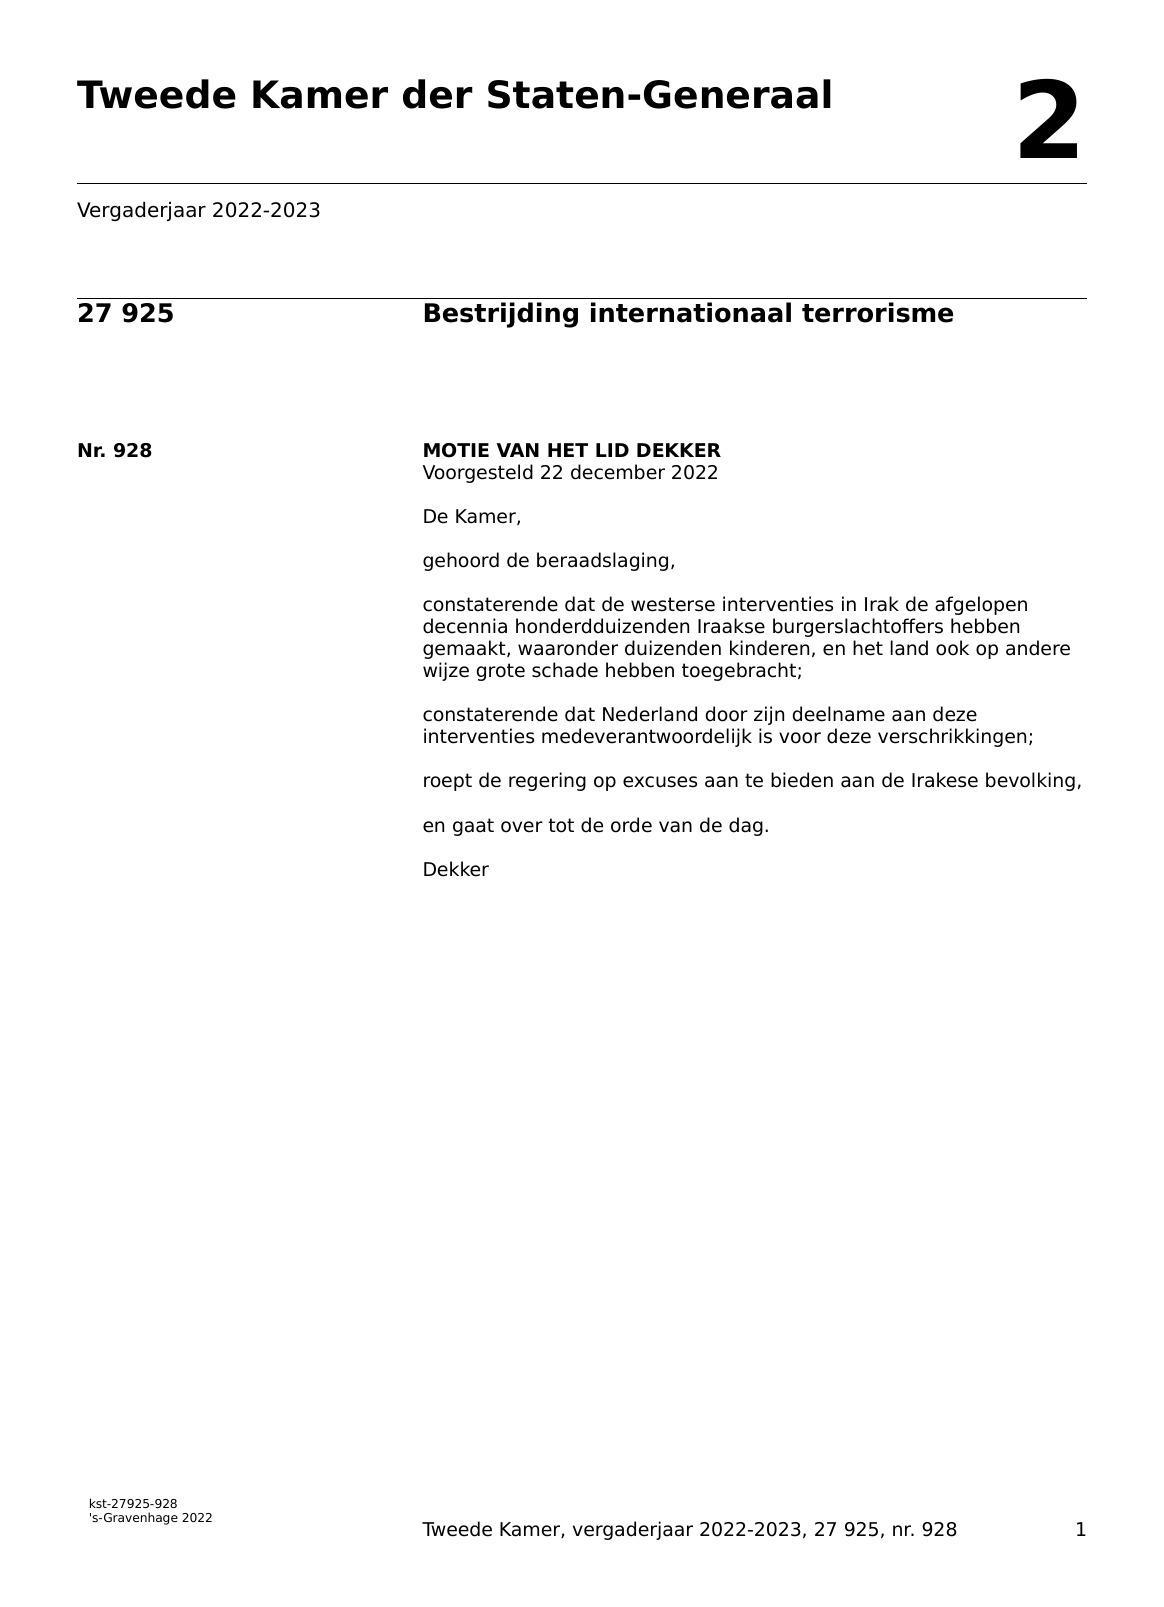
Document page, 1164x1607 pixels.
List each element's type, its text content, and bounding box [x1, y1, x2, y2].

table_header 2 [886, 59, 1087, 183]
text constaterende dat Nederland door zijn deelname aan deze interventies medeverantwoordelijk is voor deze verschrikkingen; [422, 704, 1087, 748]
table_cell Vergaderjaar 2022-2023 [77, 184, 1087, 298]
subtitle 27 925 Bestrijding internationaal terrorisme [77, 299, 1087, 329]
text en gaat over tot de orde van de dag. [422, 814, 1087, 837]
text constaterende dat de westerse interventies in Irak de afgelopen decennia honderdduizenden Iraakse burgerslachtoffers hebben gemaakt, waaronder duizenden kinderen, en het land ook op andere wijze grote schade hebben toegebracht; [422, 594, 1087, 682]
text kst-27925-928 [88, 1497, 323, 1511]
text Voorgesteld 22 december 2022 [422, 462, 1087, 484]
text gehoord de beraadslaging, [422, 550, 1087, 572]
text De Kamer, [422, 506, 1087, 528]
text roept de regering op excuses aan te bieden aan de Irakese bevolking, [422, 770, 1087, 792]
table_header Tweede Kamer der Staten-Generaal [77, 59, 886, 183]
text Dekker [422, 859, 1087, 881]
subtitle Nr. 928 MOTIE VAN HET LID DEKKER [77, 440, 1087, 462]
text 's-Gravenhage 2022 [88, 1511, 323, 1525]
